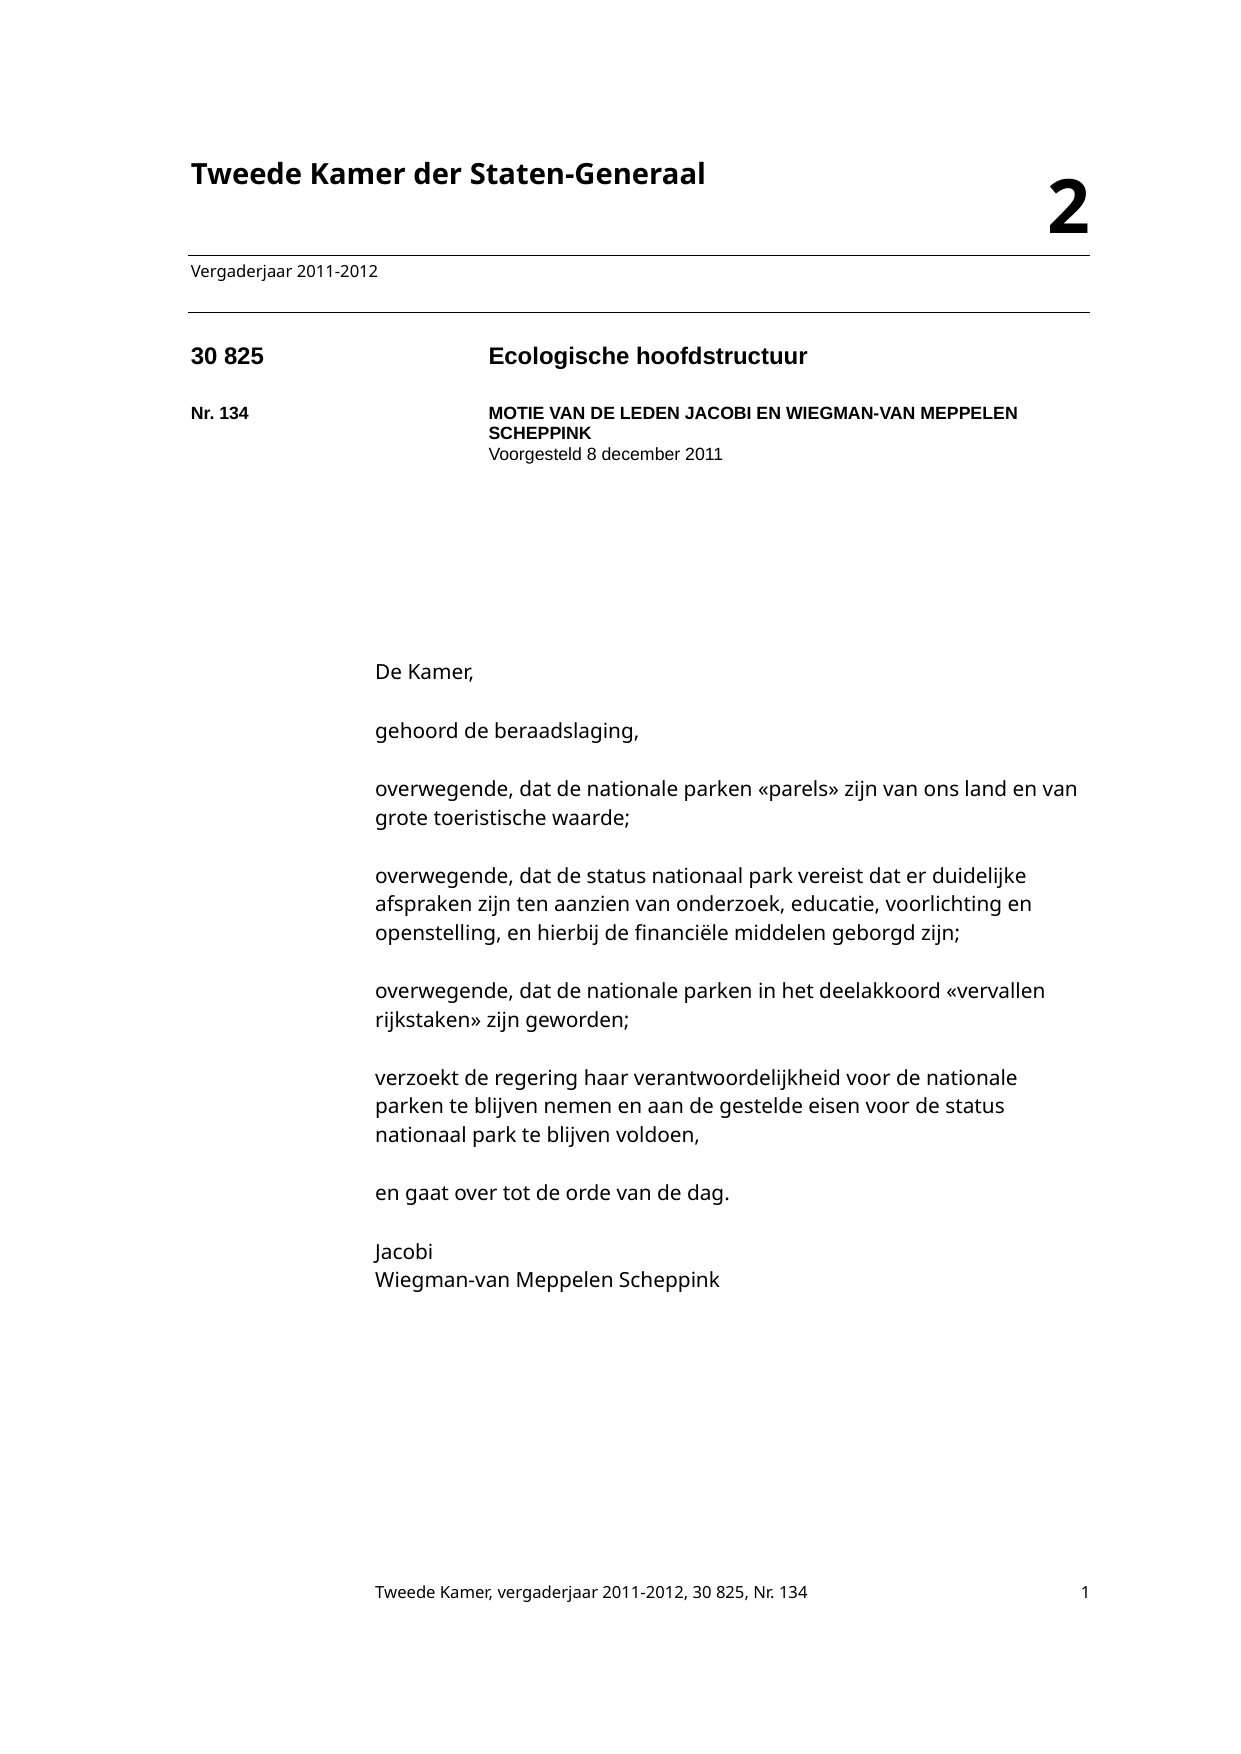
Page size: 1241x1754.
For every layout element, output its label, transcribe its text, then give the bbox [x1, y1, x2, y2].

text Wiegman-van Meppelen Scheppink [375, 1265, 1090, 1294]
text gehoord de beraadslaging, [375, 716, 1090, 744]
table_cell [485, 256, 1090, 312]
text overwegende, dat de nationale parken «parels» zijn van ons land en van grote toeristische waarde; [375, 774, 1090, 831]
text overwegende, dat de status nationaal park vereist dat er duidelijke afspraken zijn ten aanzien van onderzoek, educatie, voorlichting en openstelling, en hierbij de financiële middelen geborgd zijn; [375, 861, 1090, 946]
table_cell Nr. 134 [188, 399, 485, 539]
table_cell [188, 313, 485, 339]
text en gaat over tot de orde van de dag. [375, 1178, 1090, 1207]
text verzoekt de regering haar verantwoordelijkheid voor de nationale parken te blijven nemen en aan de gestelde eisen voor de status nationaal park te blijven voldoen, [375, 1063, 1090, 1148]
text De Kamer, [375, 657, 1090, 686]
table_cell Ecologische hoofdstructuur [485, 339, 1090, 399]
table_header Tweede Kamer der Staten-Generaal [188, 150, 909, 255]
text overwegende, dat de nationale parken in het deelakkoord «vervallen rijkstaken» zijn geworden; [375, 976, 1090, 1033]
table_cell MOTIE VAN DE LEDEN JACOBI EN WIEGMAN-VAN MEPPELEN SCHEPPINK Voorgesteld 8 december 2011 [485, 399, 1090, 539]
table_header 2 [910, 150, 1090, 255]
table_cell 30 825 [188, 339, 485, 399]
table_cell Vergaderjaar 2011-2012 [188, 256, 485, 312]
text Jacobi [375, 1237, 1090, 1265]
table_cell [485, 313, 1090, 339]
